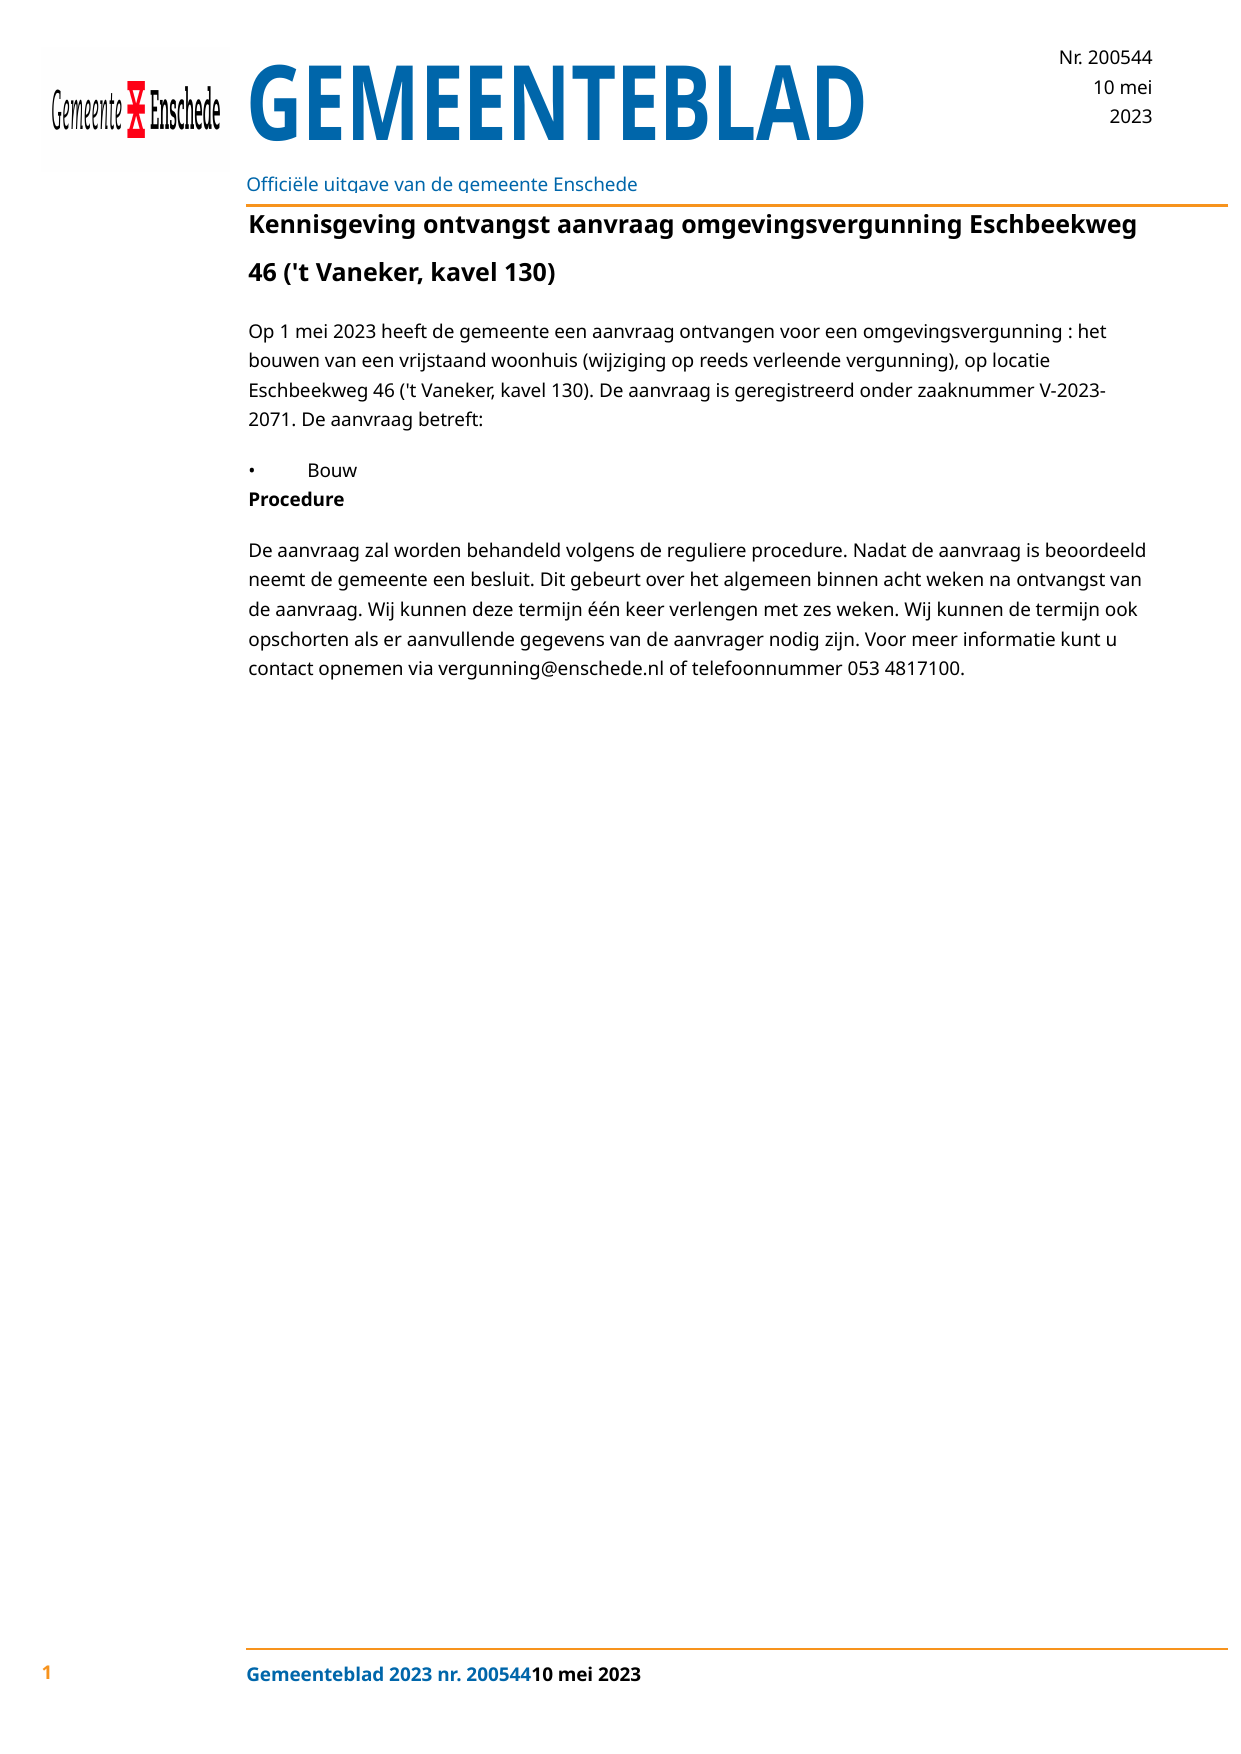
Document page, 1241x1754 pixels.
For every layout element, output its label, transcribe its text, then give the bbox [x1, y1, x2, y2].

text Op 1 mei 2023 heeft de gemeente een aanvraag ontvangen voor een omgevingsvergunning : het bouwen van een vrijstaand woonhuis (wijziging op reeds verleende vergunning), op locatie Eschbeekweg 46 ('t Vaneker, kavel 130). De aanvraag is geregistreerd onder zaaknummer V-2023-2071. De aanvraag betreft: [248, 318, 1152, 432]
text Procedure [248, 487, 1152, 512]
list Bouw [248, 457, 1152, 483]
text De aanvraag zal worden behandeld volgens de reguliere procedure. Nadat de aanvraag is beoordeeld neemt de gemeente een besluit. Dit gebeurt over het algemeen binnen acht weken na ontvangst van de aanvraag. Wij kunnen deze termijn één keer verlengen met zes weken. Wij kunnen de termijn ook opschorten als er aanvullende gegevens van de aanvrager nodig zijn. Voor meer informatie kunt u contact opnemen via vergunning@enschede.nl of telefoonnummer 053 4817100. [248, 537, 1152, 681]
picture [41, 47, 231, 172]
text Kennisgeving ontvangst aanvraag omgevingsvergunning Eschbeekweg 46 ('t Vaneker, kavel 130) [248, 207, 1152, 288]
